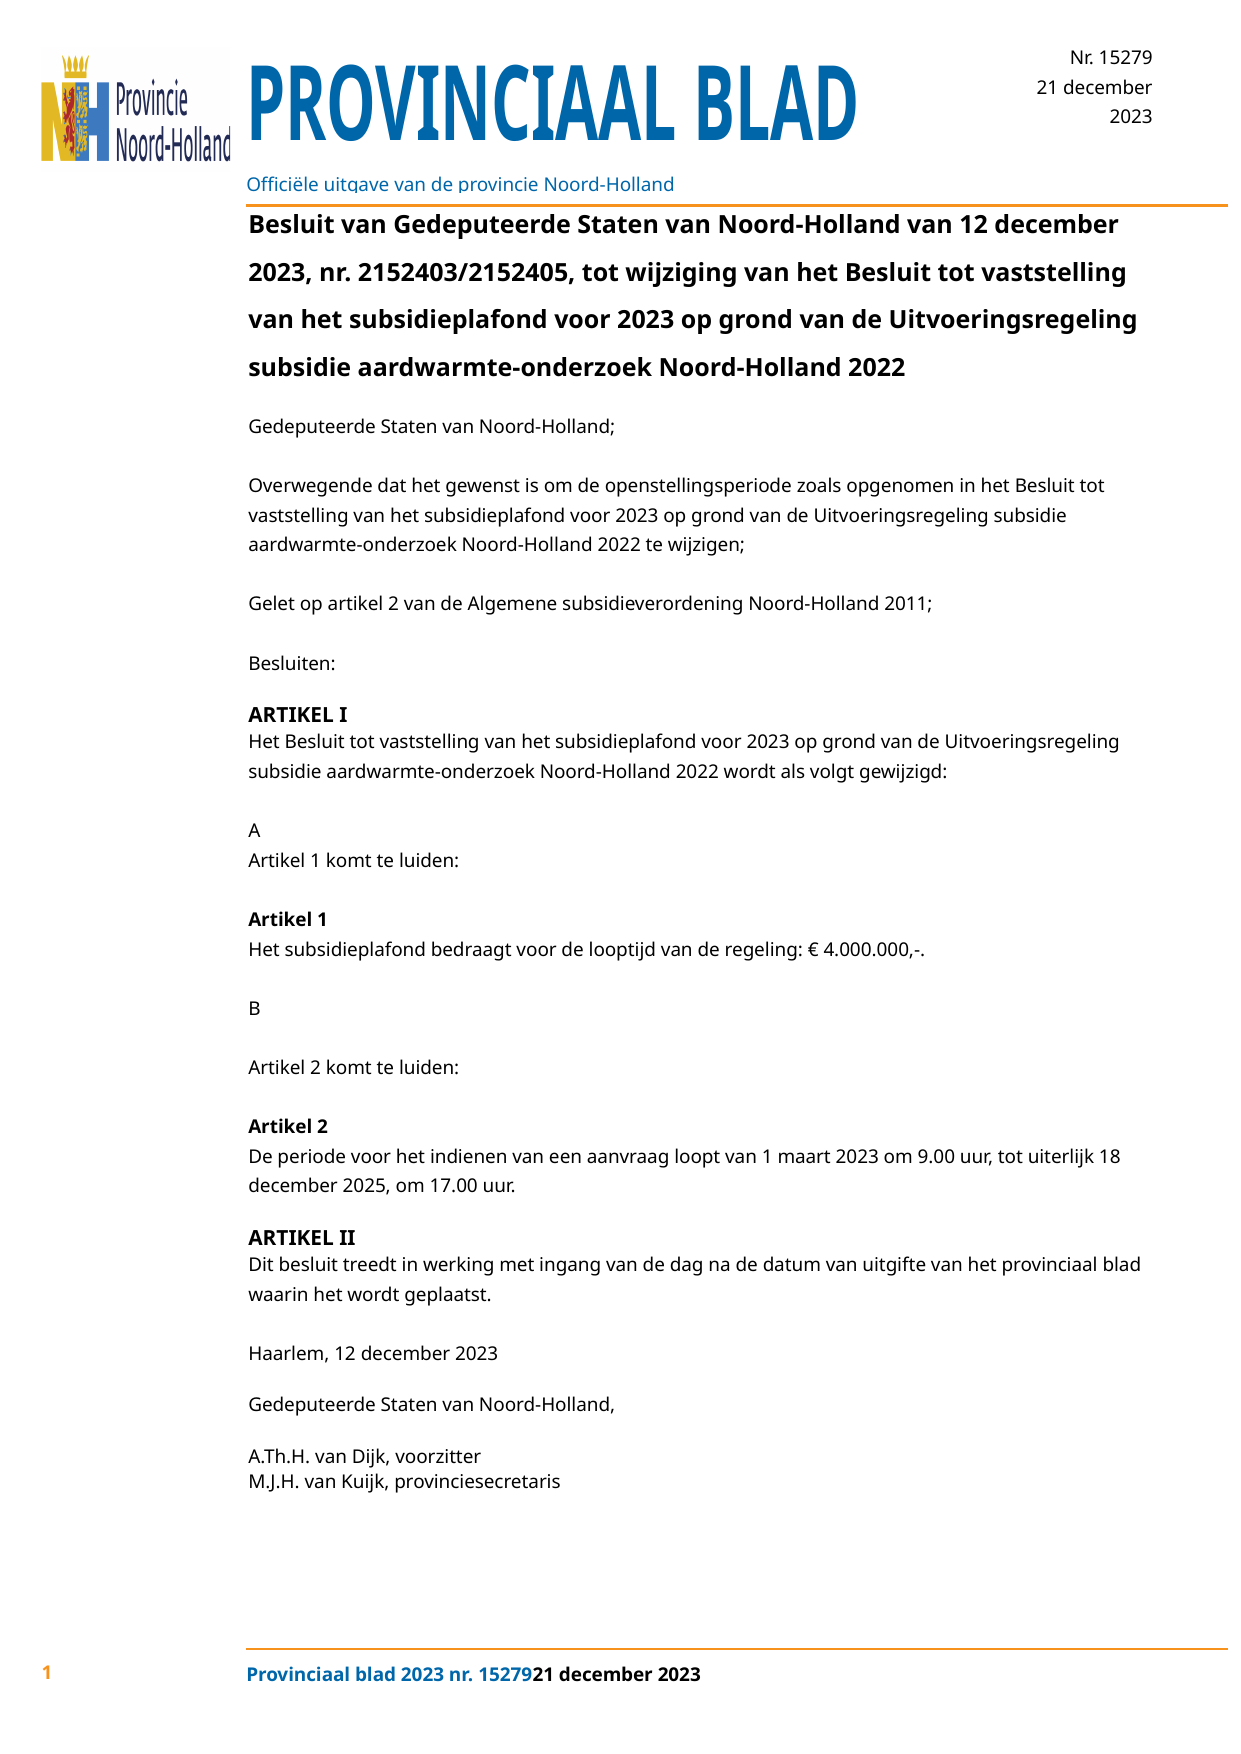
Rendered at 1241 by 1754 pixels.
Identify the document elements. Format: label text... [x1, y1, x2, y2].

text Het Besluit tot vaststelling van het subsidieplafond voor 2023 op grond van de Uitvoeringsregeling subsidie aardwarmte-onderzoek Noord-Holland 2022 wordt als volgt gewijzigd: [248, 729, 1152, 784]
picture [41, 47, 231, 172]
text Gedeputeerde Staten van Noord-Holland, [248, 1391, 1152, 1417]
text Artikel 2 [248, 1113, 1152, 1139]
text Overwegende dat het gewenst is om de openstellingsperiode zoals opgenomen in het Besluit tot vaststelling van het subsidieplafond voor 2023 op grond van de Uitvoeringsregeling subsidie aardwarmte-onderzoek Noord-Holland 2022 te wijzigen; [248, 472, 1152, 557]
text Haarlem, 12 december 2023 [248, 1340, 1152, 1366]
text M.J.H. van Kuijk, provinciesecretaris [248, 1469, 1152, 1494]
text Het subsidieplafond bedraagt voor de looptijd van de regeling: € 4.000.000,-. [248, 936, 1152, 961]
text De periode voor het indienen van een aanvraag loopt van 1 maart 2023 om 9.00 uur, tot uiterlijk 18 december 2025, om 17.00 uur. [248, 1143, 1152, 1198]
text A.Th.H. van Dijk, voorzitter [248, 1443, 1152, 1469]
text Besluiten: [248, 650, 1152, 676]
text Artikel 2 komt te luiden: [248, 1054, 1152, 1080]
text Gelet op artikel 2 van de Algemene subsidieverordening Noord-Holland 2011; [248, 591, 1152, 616]
text Gedeputeerde Staten van Noord-Holland; [248, 413, 1152, 439]
text ARTIKEL II [248, 1223, 1152, 1251]
text Artikel 1 komt te luiden: [248, 847, 1152, 873]
text ARTIKEL I [248, 700, 1152, 729]
text Dit besluit treedt in werking met ingang van de dag na de datum van uitgifte van het provinciaal blad waarin het wordt geplaatst. [248, 1251, 1152, 1307]
text B [248, 995, 1152, 1021]
text Besluit van Gedeputeerde Staten van Noord-Holland van 12 december 2023, nr. 2152403/2152405, tot wijziging van het Besluit tot vaststelling van het subsidieplafond voor 2023 op grond van de Uitvoeringsregeling subsidie aardwarmte-onderzoek Noord-Holland 2022 [248, 207, 1152, 384]
text Artikel 1 [248, 906, 1152, 932]
text A [248, 817, 1152, 843]
